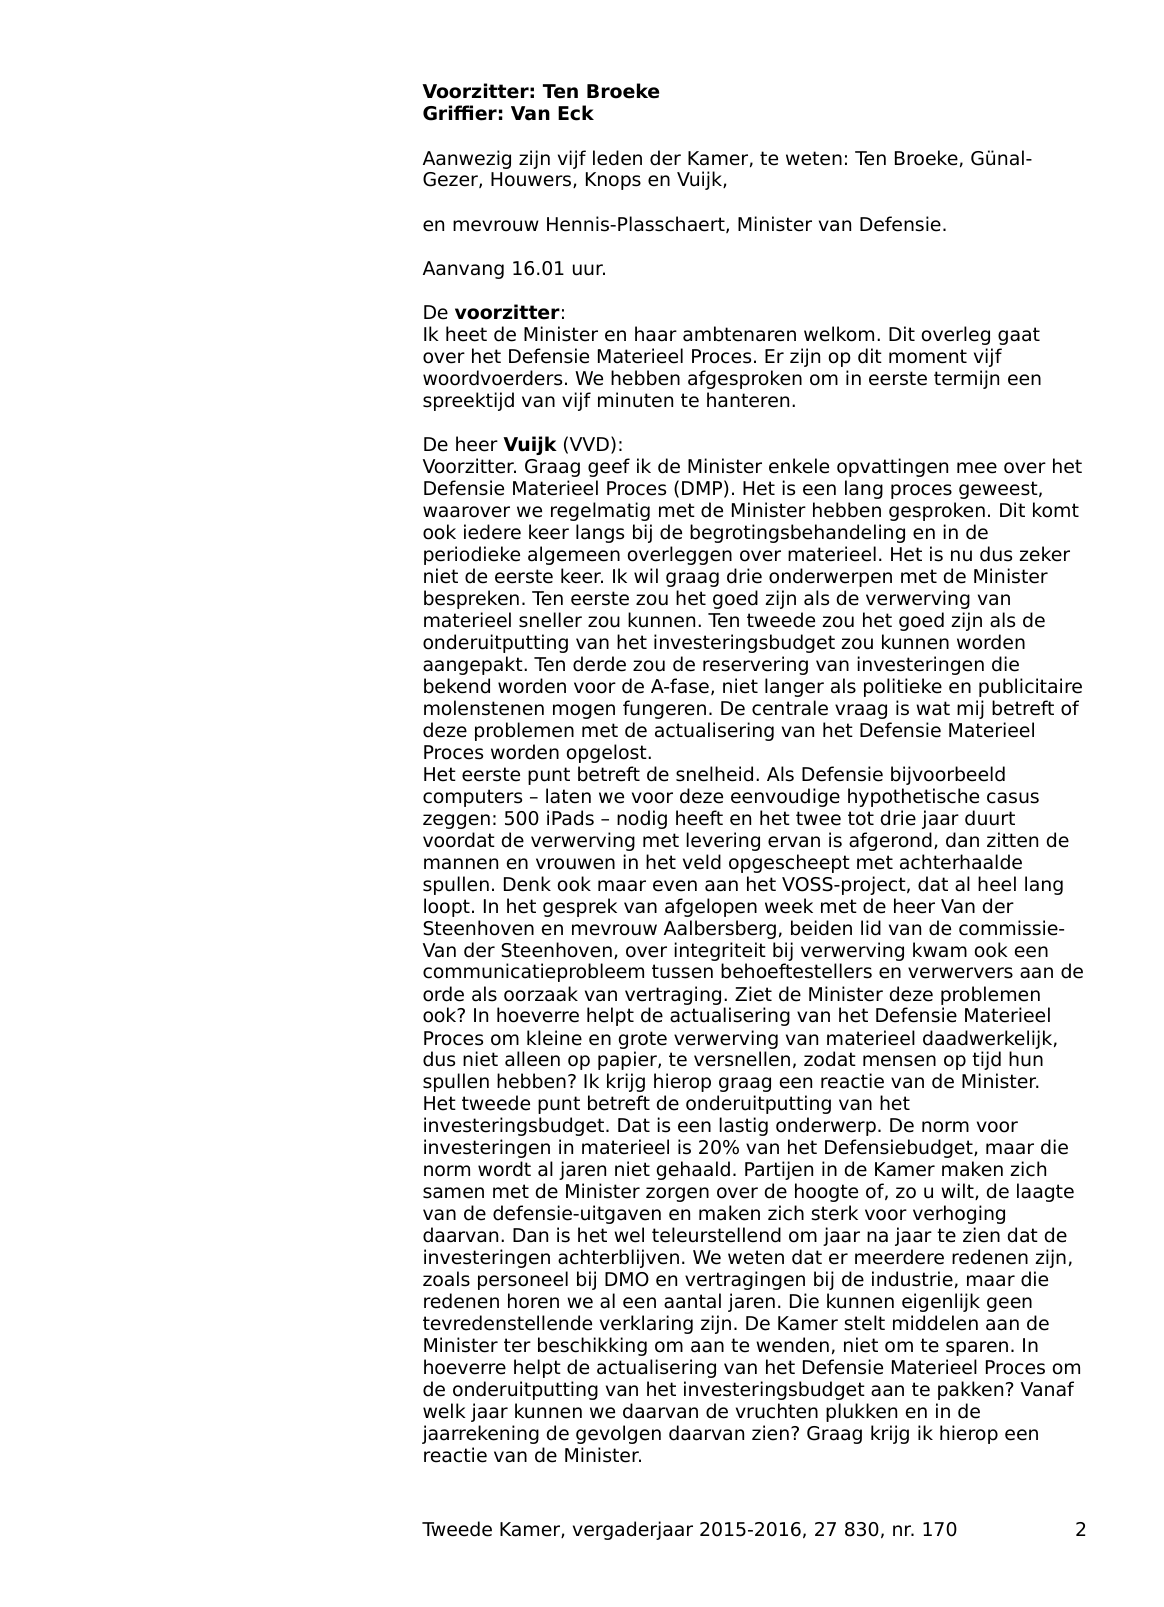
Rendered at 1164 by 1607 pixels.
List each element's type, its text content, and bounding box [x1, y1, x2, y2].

text en mevrouw Hennis-Plasschaert, Minister van Defensie. [422, 213, 1087, 236]
text Het tweede punt betreft de onderuitputting van het investeringsbudget. Dat is een lastig onderwerp. De norm voor investeringen in materieel is 20% van het Defensiebudget, maar die norm wordt al jaren niet gehaald. Partijen in de Kamer maken zich samen met de Minister zorgen over de hoogte of, zo u wilt, de laagte van de defensie-uitgaven en maken zich sterk voor verhoging daarvan. Dan is het wel teleurstellend om jaar na jaar te zien dat de investeringen achterblijven. We weten dat er meerdere redenen zijn, zoals personeel bij DMO en vertragingen bij de industrie, maar die redenen horen we al een aantal jaren. Die kunnen eigenlijk geen tevredenstellende verklaring zijn. De Kamer stelt middelen aan de Minister ter beschikking om aan te wenden, niet om te sparen. In hoeverre helpt de actualisering van het Defensie Materieel Proces om de onderuitputting van het investeringsbudget aan te pakken? Vanaf welk jaar kunnen we daarvan de vruchten plukken en in de jaarrekening de gevolgen daarvan zien? Graag krijg ik hierop een reactie van de Minister. [422, 1093, 1087, 1467]
text Ik heet de Minister en haar ambtenaren welkom. Dit overleg gaat over het Defensie Materieel Proces. Er zijn op dit moment vijf woordvoerders. We hebben afgesproken om in eerste termijn een spreektijd van vijf minuten te hanteren. [422, 324, 1087, 412]
text Voorzitter: Ten Broeke [422, 81, 1087, 103]
text De heer Vuijk (VVD): [422, 434, 1087, 456]
text Aanwezig zijn vijf leden der Kamer, te weten: Ten Broeke, Günal-Gezer, Houwers, Knops en Vuijk, [422, 147, 1087, 191]
text Voorzitter. Graag geef ik de Minister enkele opvattingen mee over het Defensie Materieel Proces (DMP). Het is een lang proces geweest, waarover we regelmatig met de Minister hebben gesproken. Dit komt ook iedere keer langs bij de begrotingsbehandeling en in de periodieke algemeen overleggen over materieel. Het is nu dus zeker niet de eerste keer. Ik wil graag drie onderwerpen met de Minister bespreken. Ten eerste zou het goed zijn als de verwerving van materieel sneller zou kunnen. Ten tweede zou het goed zijn als de onderuitputting van het investeringsbudget zou kunnen worden aangepakt. Ten derde zou de reservering van investeringen die bekend worden voor de A-fase, niet langer als politieke en publicitaire molenstenen mogen fungeren. De centrale vraag is wat mij betreft of deze problemen met de actualisering van het Defensie Materieel Proces worden opgelost. [422, 456, 1087, 764]
text Griffier: Van Eck [422, 103, 1087, 125]
text De voorzitter: [422, 302, 1087, 324]
text Het eerste punt betreft de snelheid. Als Defensie bijvoorbeeld computers – laten we voor deze eenvoudige hypothetische casus zeggen: 500 iPads – nodig heeft en het twee tot drie jaar duurt voordat de verwerving met levering ervan is afgerond, dan zitten de mannen en vrouwen in het veld opgescheept met achterhaalde spullen. Denk ook maar even aan het VOSS-project, dat al heel lang loopt. In het gesprek van afgelopen week met de heer Van der Steenhoven en mevrouw Aalbersberg, beiden lid van de commissie-Van der Steenhoven, over integriteit bij verwerving kwam ook een communicatieprobleem tussen behoeftestellers en verwervers aan de orde als oorzaak van vertraging. Ziet de Minister deze problemen ook? In hoeverre helpt de actualisering van het Defensie Materieel Proces om kleine en grote verwerving van materieel daadwerkelijk, dus niet alleen op papier, te versnellen, zodat mensen op tijd hun spullen hebben? Ik krijg hierop graag een reactie van de Minister. [422, 764, 1087, 1093]
text Aanvang 16.01 uur. [422, 258, 1087, 280]
